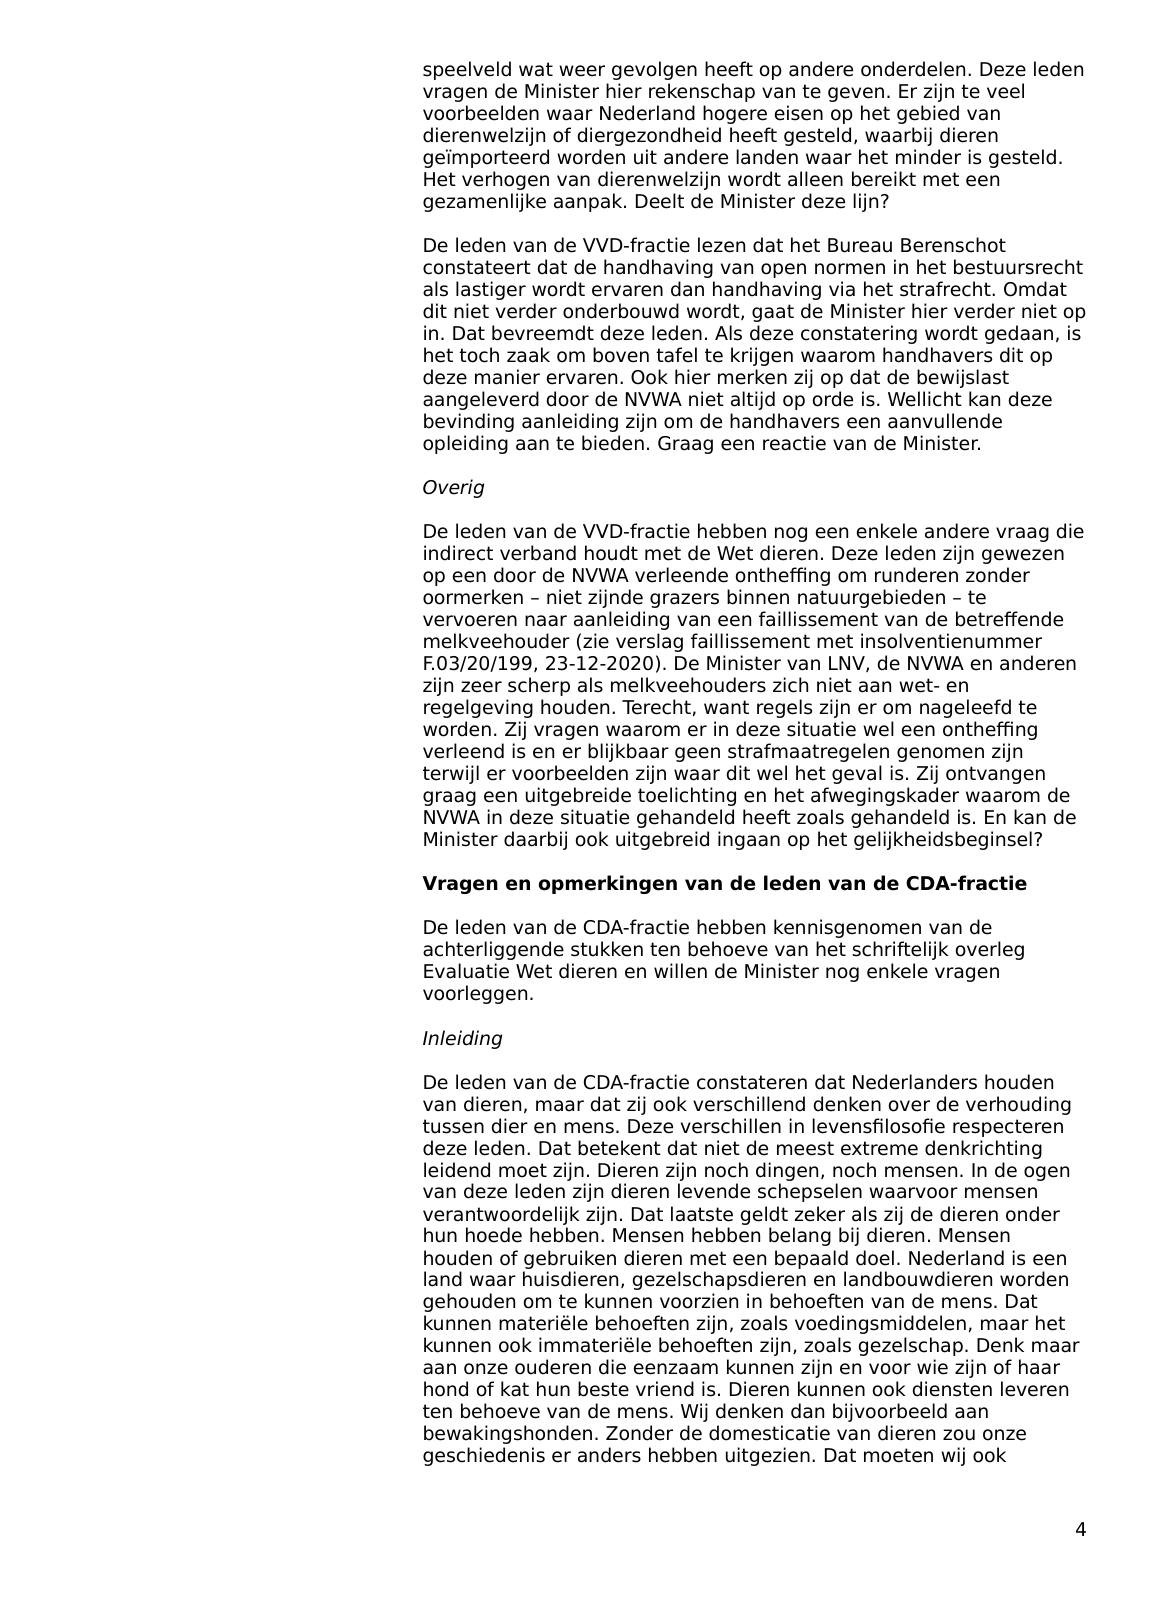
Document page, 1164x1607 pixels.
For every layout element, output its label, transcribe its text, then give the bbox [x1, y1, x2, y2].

subtitle Overig [422, 477, 1087, 499]
text De leden van de VVD-fractie lezen dat het Bureau Berenschot constateert dat de handhaving van open normen in het bestuursrecht als lastiger wordt ervaren dan handhaving via het strafrecht. Omdat dit niet verder onderbouwd wordt, gaat de Minister hier verder niet op in. Dat bevreemdt deze leden. Als deze constatering wordt gedaan, is het toch zaak om boven tafel te krijgen waarom handhavers dit op deze manier ervaren. Ook hier merken zij op dat de bewijslast aangeleverd door de NVWA niet altijd op orde is. Wellicht kan deze bevinding aanleiding zijn om de handhavers een aanvullende opleiding aan te bieden. Graag een reactie van de Minister. [422, 235, 1087, 455]
subtitle Vragen en opmerkingen van de leden van de CDA-fractie [422, 873, 1087, 895]
text De leden van de CDA-fractie constateren dat Nederlanders houden van dieren, maar dat zij ook verschillend denken over de verhouding tussen dier en mens. Deze verschillen in levensfilosofie respecteren deze leden. Dat betekent dat niet de meest extreme denkrichting leidend moet zijn. Dieren zijn noch dingen, noch mensen. In de ogen van deze leden zijn dieren levende schepselen waarvoor mensen verantwoordelijk zijn. Dat laatste geldt zeker als zij de dieren onder hun hoede hebben. Mensen hebben belang bij dieren. Mensen houden of gebruiken dieren met een bepaald doel. Nederland is een land waar huisdieren, gezelschapsdieren en landbouwdieren worden gehouden om te kunnen voorzien in behoeften van de mens. Dat kunnen materiële behoeften zijn, zoals voedingsmiddelen, maar het kunnen ook immateriële behoeften zijn, zoals gezelschap. Denk maar aan onze ouderen die eenzaam kunnen zijn en voor wie zijn of haar hond of kat hun beste vriend is. Dieren kunnen ook diensten leveren ten behoeve van de mens. Wij denken dan bijvoorbeeld aan bewakingshonden. Zonder de domesticatie van dieren zou onze geschiedenis er anders hebben uitgezien. Dat moeten wij ook [422, 1072, 1087, 1467]
text De leden van de VVD-fractie hebben nog een enkele andere vraag die indirect verband houdt met de Wet dieren. Deze leden zijn gewezen op een door de NVWA verleende ontheffing om runderen zonder oormerken – niet zijnde grazers binnen natuurgebieden – te vervoeren naar aanleiding van een faillissement van de betreffende melkveehouder (zie verslag faillissement met insolventienummer F.03/20/199, 23-12-2020). De Minister van LNV, de NVWA en anderen zijn zeer scherp als melkveehouders zich niet aan wet- en regelgeving houden. Terecht, want regels zijn er om nageleefd te worden. Zij vragen waarom er in deze situatie wel een ontheffing verleend is en er blijkbaar geen strafmaatregelen genomen zijn terwijl er voorbeelden zijn waar dit wel het geval is. Zij ontvangen graag een uitgebreide toelichting en het afwegingskader waarom de NVWA in deze situatie gehandeld heeft zoals gehandeld is. En kan de Minister daarbij ook uitgebreid ingaan op het gelijkheidsbeginsel? [422, 521, 1087, 851]
text De leden van de CDA-fractie hebben kennisgenomen van de achterliggende stukken ten behoeve van het schriftelijk overleg Evaluatie Wet dieren en willen de Minister nog enkele vragen voorleggen. [422, 917, 1087, 1005]
text speelveld wat weer gevolgen heeft op andere onderdelen. Deze leden vragen de Minister hier rekenschap van te geven. Er zijn te veel voorbeelden waar Nederland hogere eisen op het gebied van dierenwelzijn of diergezondheid heeft gesteld, waarbij dieren geïmporteerd worden uit andere landen waar het minder is gesteld. Het verhogen van dierenwelzijn wordt alleen bereikt met een gezamenlijke aanpak. Deelt de Minister deze lijn? [422, 59, 1087, 213]
subtitle Inleiding [422, 1027, 1087, 1049]
